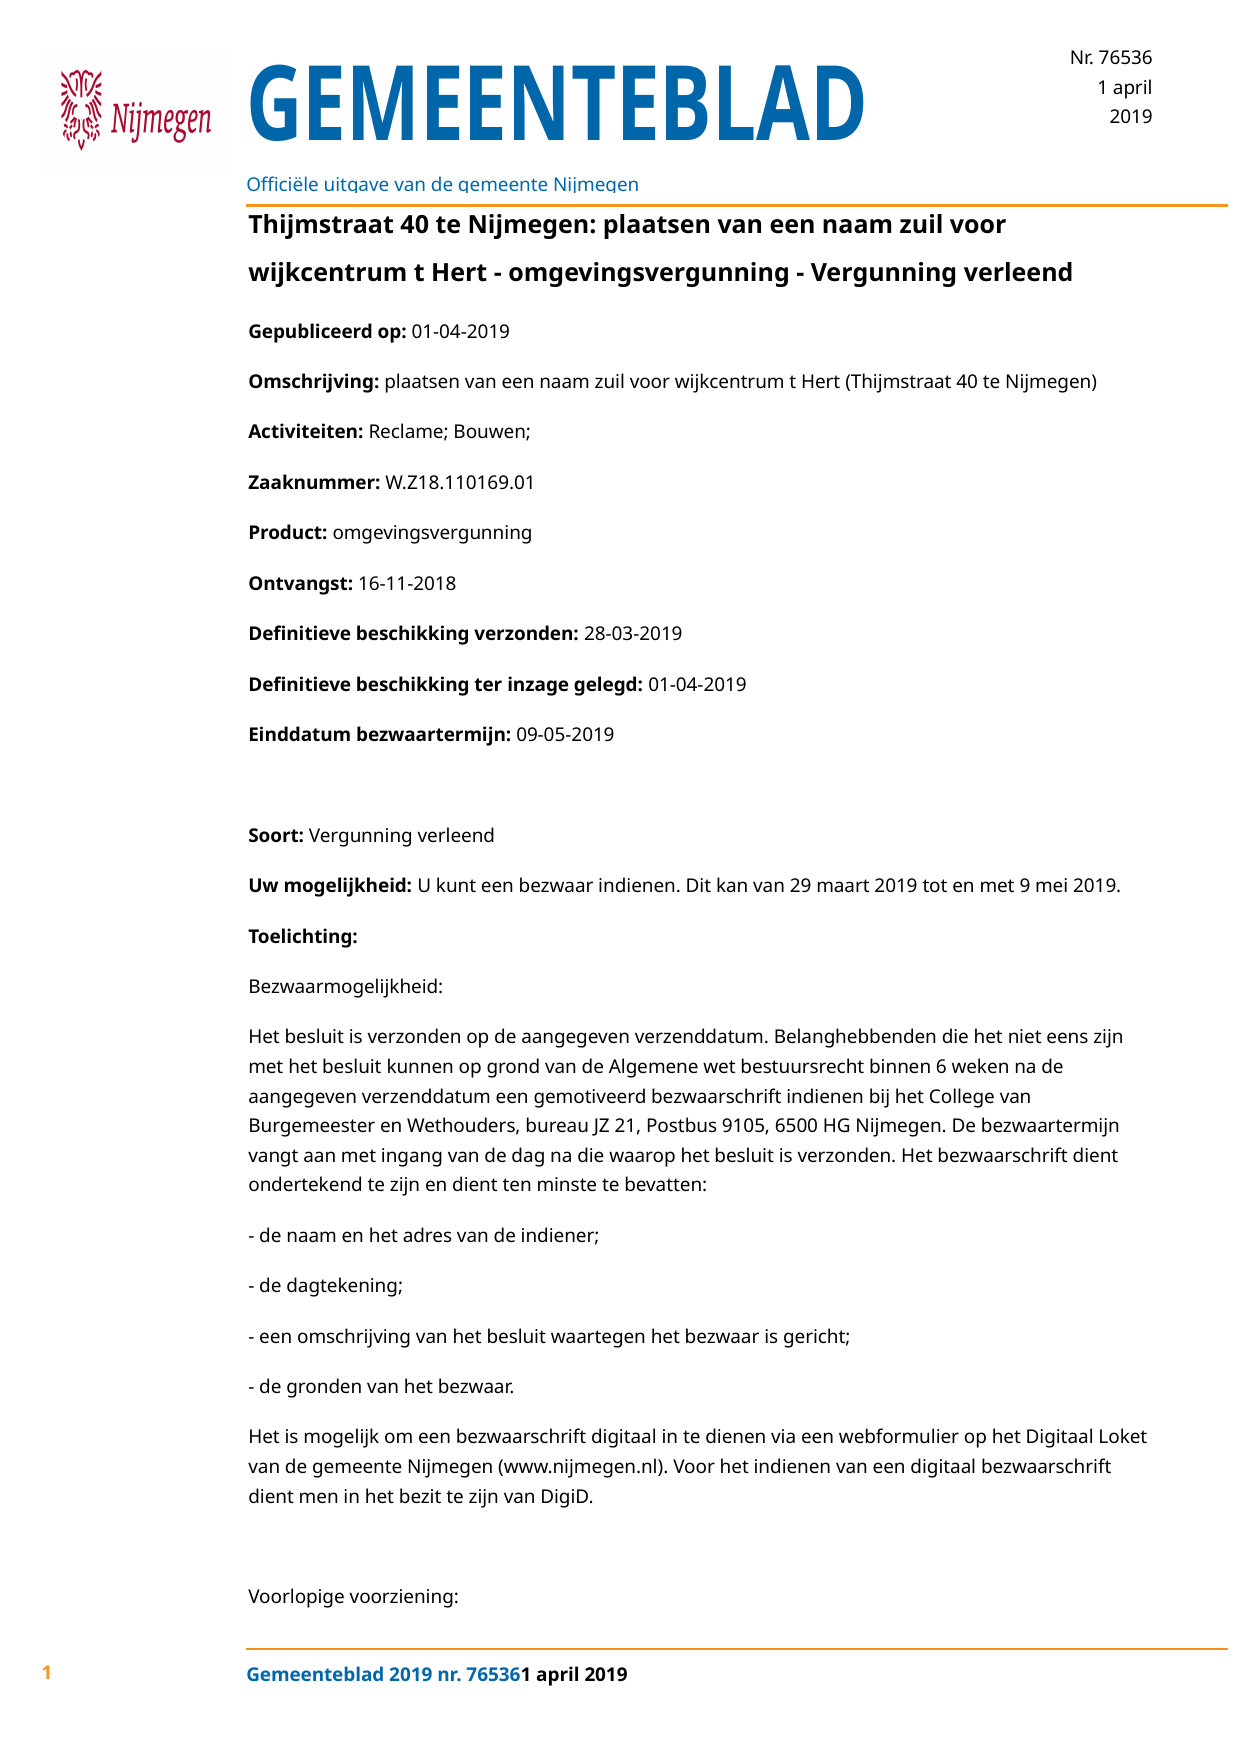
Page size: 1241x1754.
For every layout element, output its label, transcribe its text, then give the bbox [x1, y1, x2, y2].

text Ontvangst: 16-11-2018 [248, 570, 1152, 596]
text Activiteiten: Reclame; Bouwen; [248, 419, 1152, 444]
text Thijmstraat 40 te Nijmegen: plaatsen van een naam zuil voor wijkcentrum t Hert - omgevingsvergunning - Vergunning verleend [248, 207, 1152, 288]
text - de dagtekening; [248, 1272, 1152, 1298]
text Voorlopige voorziening: [248, 1584, 1152, 1609]
text - een omschrijving van het besluit waartegen het bezwaar is gericht; [248, 1323, 1152, 1349]
text Uw mogelijkheid: U kunt een bezwaar indienen. Dit kan van 29 maart 2019 tot en met 9 mei 2019. [248, 872, 1152, 898]
text Het is mogelijk om een bezwaarschrift digitaal in te dienen via een webformulier op het Digitaal Loket van de gemeente Nijmegen (www.nijmegen.nl). Voor het indienen van een digitaal bezwaarschrift dient men in het bezit te zijn van DigiD. [248, 1424, 1152, 1509]
text Bezwaarmogelijkheid: [248, 973, 1152, 999]
text Toelichting: [248, 923, 1152, 949]
text Zaaknummer: W.Z18.110169.01 [248, 469, 1152, 495]
text Einddatum bezwaartermijn: 09-05-2019 [248, 721, 1152, 747]
text Het besluit is verzonden op de aangegeven verzenddatum. Belanghebbenden die het niet eens zijn met het besluit kunnen op grond van de Algemene wet bestuursrecht binnen 6 weken na de aangegeven verzenddatum een gemotiveerd bezwaarschrift indienen bij het College van Burgemeester en Wethouders, bureau JZ 21, Postbus 9105, 6500 HG Nijmegen. De bezwaartermijn vangt aan met ingang van de dag na die waarop het besluit is verzonden. Het bezwaarschrift dient ondertekend te zijn en dient ten minste te bevatten: [248, 1024, 1152, 1197]
text - de naam en het adres van de indiener; [248, 1222, 1152, 1248]
text - de gronden van het bezwaar. [248, 1373, 1152, 1399]
text Soort: Vergunning verleend [248, 822, 1152, 848]
text Definitieve beschikking ter inzage gelegd: 01-04-2019 [248, 671, 1152, 697]
text Omschrijving: plaatsen van een naam zuil voor wijkcentrum t Hert (Thijmstraat 40 te Nijmegen) [248, 368, 1152, 394]
text Definitieve beschikking verzonden: 28-03-2019 [248, 620, 1152, 646]
text Product: omgevingsvergunning [248, 519, 1152, 545]
picture [41, 47, 231, 172]
text Gepubliceerd op: 01-04-2019 [248, 318, 1152, 344]
